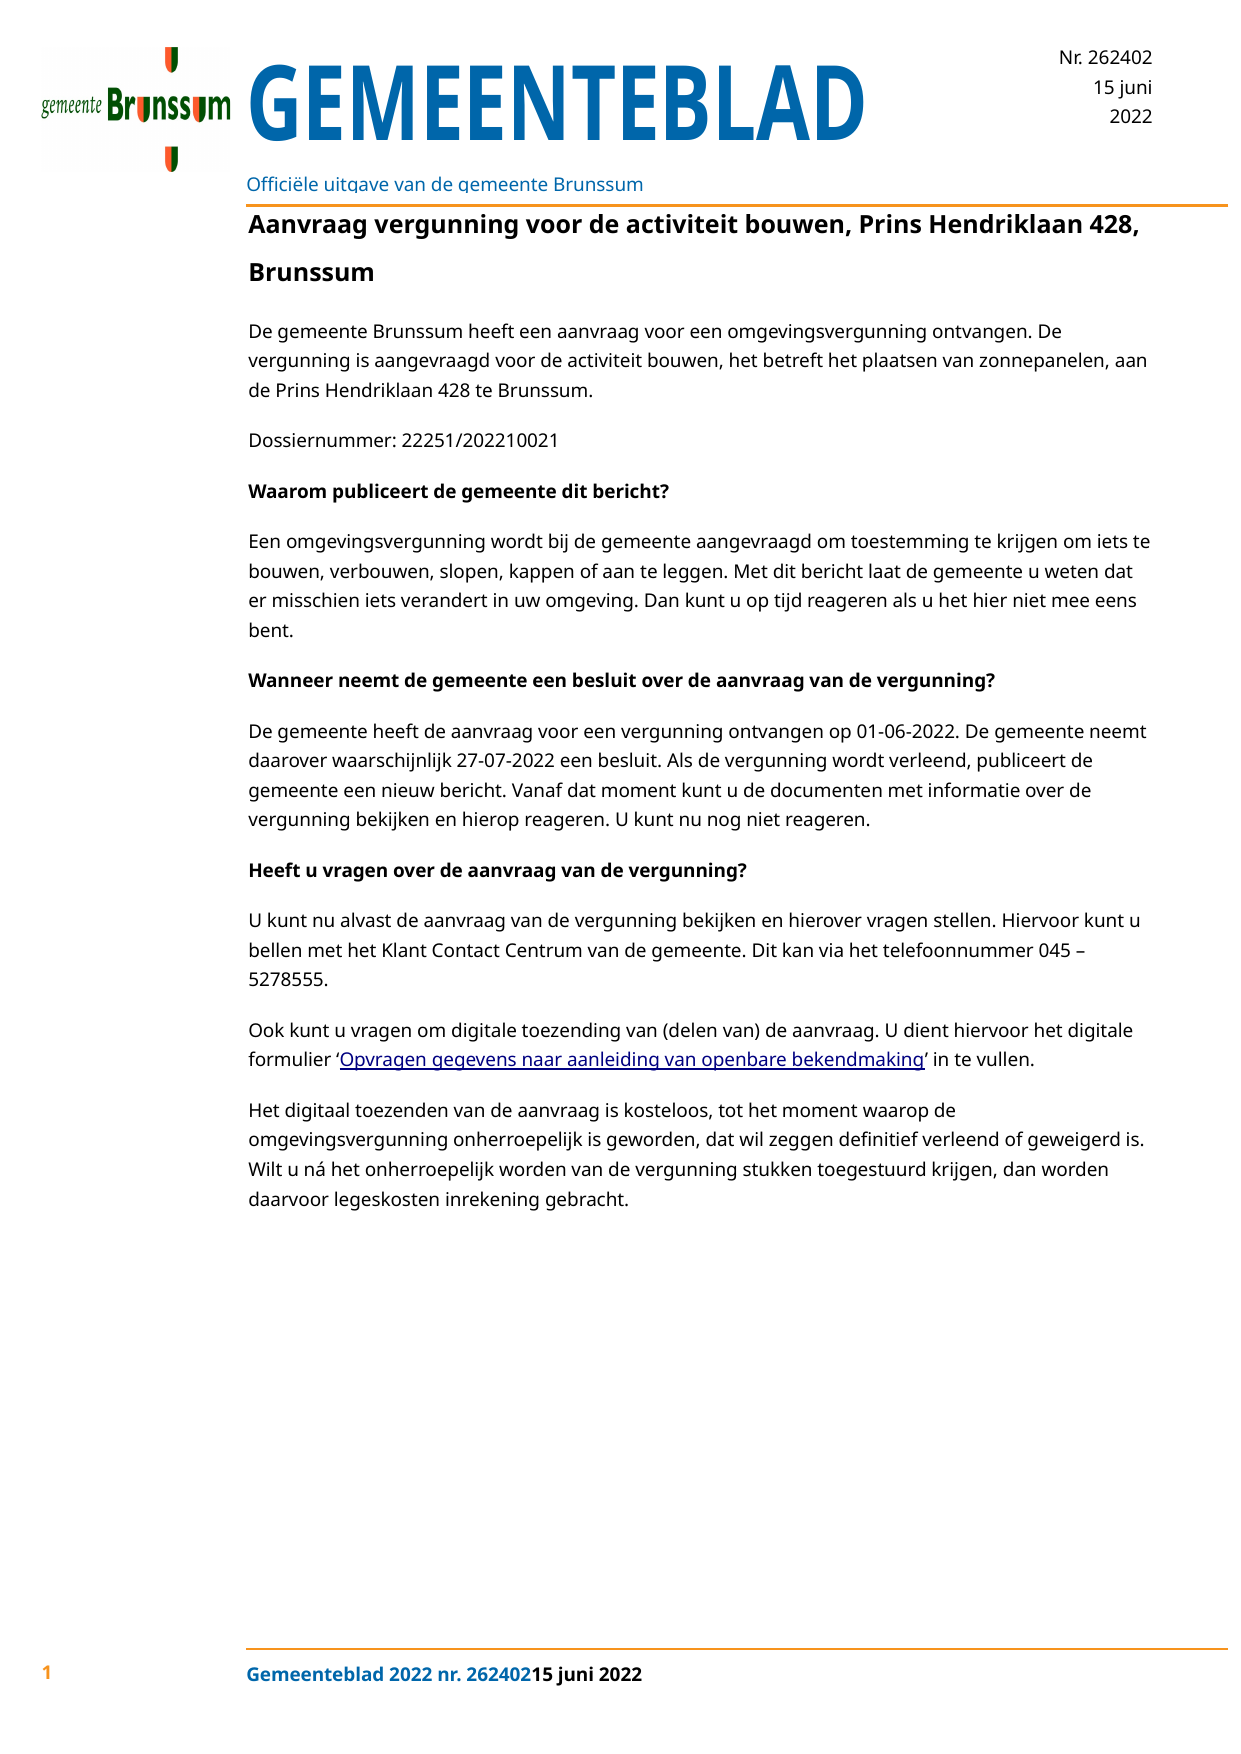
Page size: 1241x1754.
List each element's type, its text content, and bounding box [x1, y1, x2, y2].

picture [41, 47, 231, 172]
text Ook kunt u vragen om digitale toezending van (delen van) de aanvraag. U dient hiervoor het digitale formulier ‘Opvragen gegevens naar aanleiding van openbare bekendmaking’ in te vullen. [248, 1017, 1152, 1072]
text Waarom publiceert de gemeente dit bericht? [248, 478, 1152, 504]
text Heeft u vragen over de aanvraag van de vergunning? [248, 857, 1152, 883]
text Het digitaal toezenden van de aanvraag is kosteloos, tot het moment waarop de omgevingsvergunning onherroepelijk is geworden, dat wil zeggen definitief verleend of geweigerd is. Wilt u ná het onherroepelijk worden van de vergunning stukken toegestuurd krijgen, dan worden daarvoor legeskosten inrekening gebracht. [248, 1097, 1152, 1212]
text Wanneer neemt de gemeente een besluit over de aanvraag van de vergunning? [248, 667, 1152, 693]
text U kunt nu alvast de aanvraag van de vergunning bekijken en hierover vragen stellen. Hiervoor kunt u bellen met het Klant Contact Centrum van de gemeente. Dit kan via het telefoonnummer 045 – 5278555. [248, 907, 1152, 992]
text De gemeente heeft de aanvraag voor een vergunning ontvangen op 01-06-2022. De gemeente neemt daarover waarschijnlijk 27-07-2022 een besluit. Als de vergunning wordt verleend, publiceert de gemeente een nieuw bericht. Vanaf dat moment kunt u de documenten met informatie over de vergunning bekijken en hierop reageren. U kunt nu nog niet reageren. [248, 718, 1152, 832]
text De gemeente Brunssum heeft een aanvraag voor een omgevingsvergunning ontvangen. De vergunning is aangevraagd voor de activiteit bouwen, het betreft het plaatsen van zonnepanelen, aan de Prins Hendriklaan 428 te Brunssum. [248, 318, 1152, 403]
text Een omgevingsvergunning wordt bij de gemeente aangevraagd om toestemming te krijgen om iets te bouwen, verbouwen, slopen, kappen of aan te leggen. Met dit bericht laat de gemeente u weten dat er misschien iets verandert in uw omgeving. Dan kunt u op tijd reageren als u het hier niet mee eens bent. [248, 528, 1152, 643]
text Dossiernummer: 22251/202210021 [248, 427, 1152, 453]
text Aanvraag vergunning voor de activiteit bouwen, Prins Hendriklaan 428, Brunssum [248, 207, 1152, 288]
